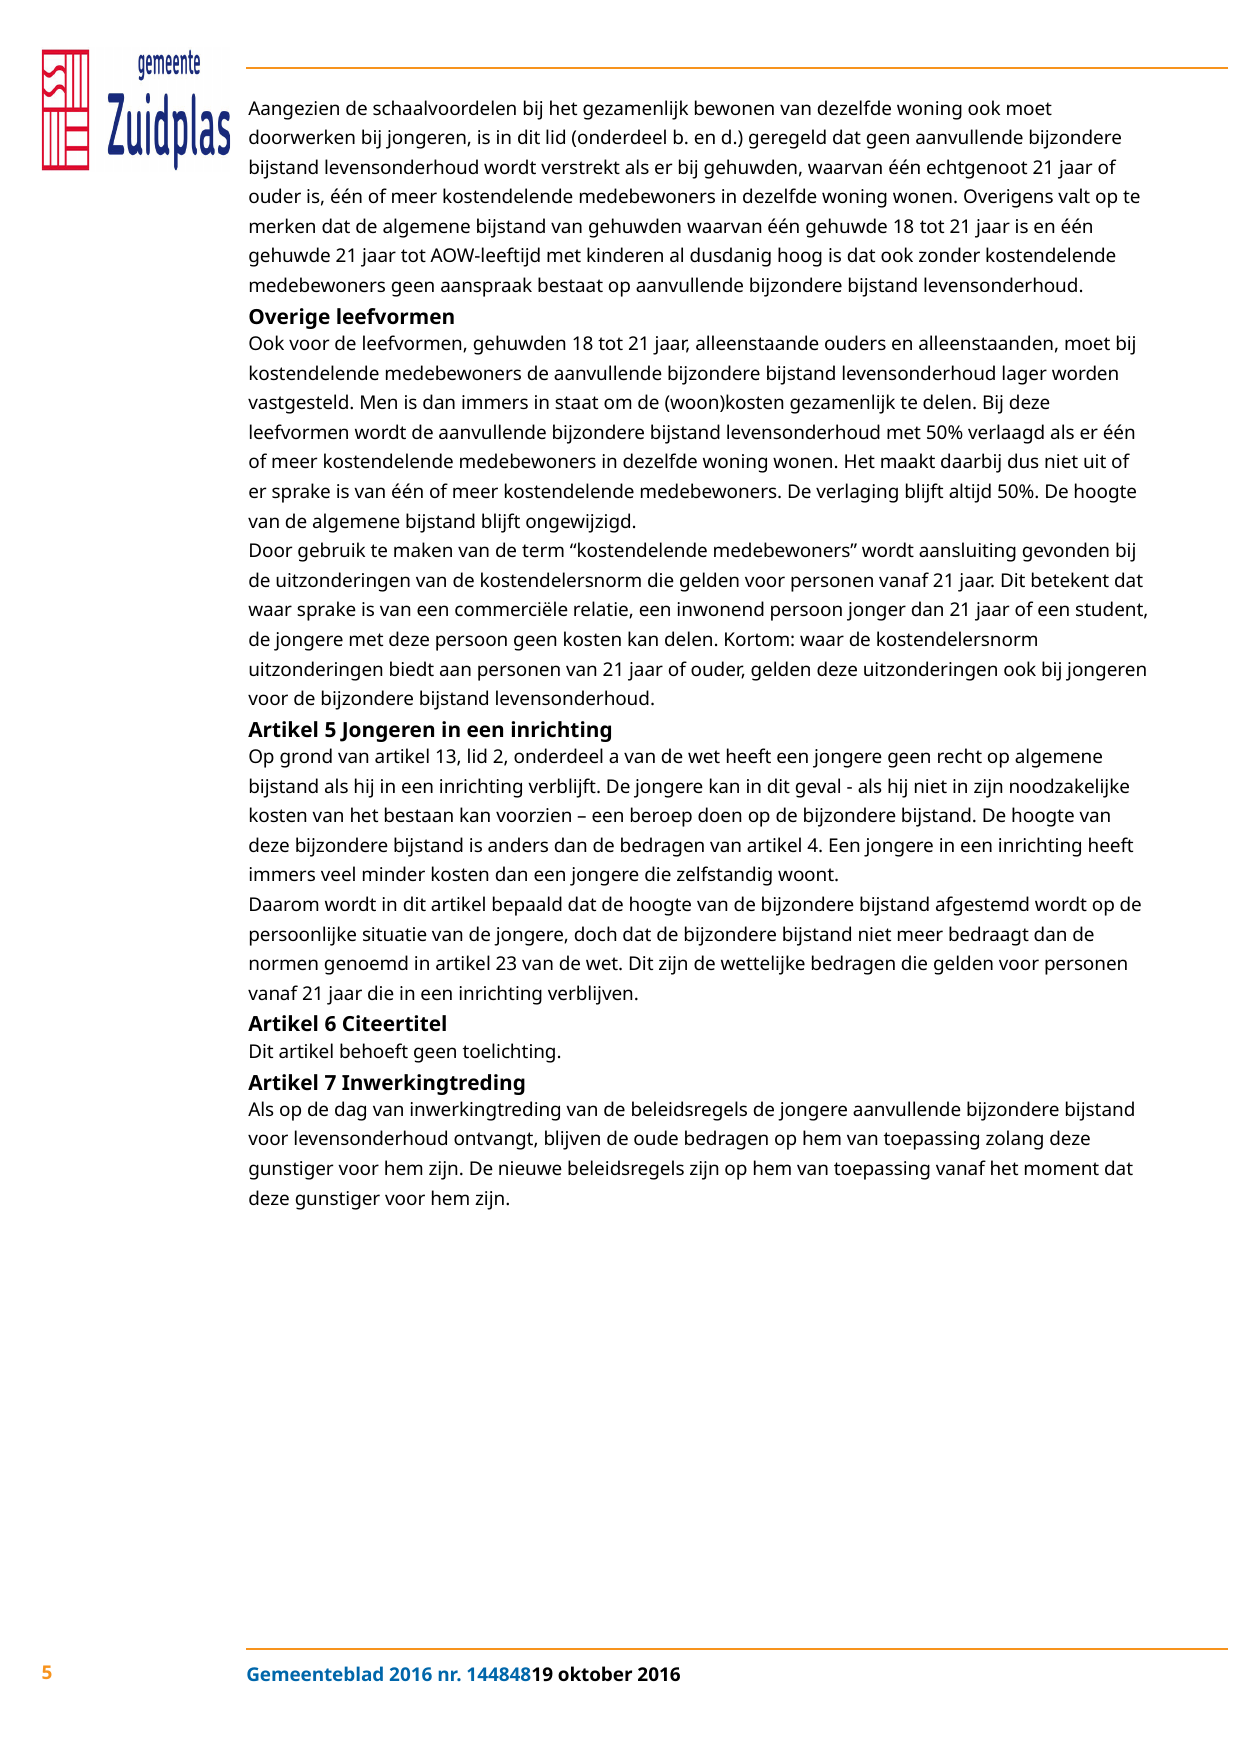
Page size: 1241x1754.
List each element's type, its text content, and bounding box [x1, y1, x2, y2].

text Dit artikel behoeft geen toelichting. [248, 1038, 1152, 1064]
text Artikel 7 Inwerkingtreding [248, 1068, 1152, 1096]
text Overige leefvormen [248, 302, 1152, 330]
text Ook voor de leefvormen, gehuwden 18 tot 21 jaar, alleenstaande ouders en alleenstaanden, moet bij kostendelende medebewoners de aanvullende bijzondere bijstand levensonderhoud lager worden vastgesteld. Men is dan immers in staat om de (woon)kosten gezamenlijk te delen. Bij deze leefvormen wordt de aanvullende bijzondere bijstand levensonderhoud met 50% verlaagd als er één of meer kostendelende medebewoners in dezelfde woning wonen. Het maakt daarbij dus niet uit of er sprake is van één of meer kostendelende medebewoners. De verlaging blijft altijd 50%. De hoogte van de algemene bijstand blijft ongewijzigd. [248, 330, 1152, 533]
picture [41, 47, 231, 172]
text Als op de dag van inwerkingtreding van de beleidsregels de jongere aanvullende bijzondere bijstand voor levensonderhoud ontvangt, blijven de oude bedragen op hem van toepassing zolang deze gunstiger voor hem zijn. De nieuwe beleidsregels zijn op hem van toepassing vanaf het moment dat deze gunstiger voor hem zijn. [248, 1096, 1152, 1211]
text Daarom wordt in dit artikel bepaald dat de hoogte van de bijzondere bijstand afgestemd wordt op de persoonlijke situatie van de jongere, doch dat de bijzondere bijstand niet meer bedraagt dan de normen genoemd in artikel 23 van de wet. Dit zijn de wettelijke bedragen die gelden voor personen vanaf 21 jaar die in een inrichting verblijven. [248, 891, 1152, 1006]
text Artikel 6 Citeertitel [248, 1009, 1152, 1038]
text Aangezien de schaalvoordelen bij het gezamenlijk bewonen van dezelfde woning ook moet doorwerken bij jongeren, is in dit lid (onderdeel b. en d.) geregeld dat geen aanvullende bijzondere bijstand levensonderhoud wordt verstrekt als er bij gehuwden, waarvan één echtgenoot 21 jaar of ouder is, één of meer kostendelende medebewoners in dezelfde woning wonen. Overigens valt op te merken dat de algemene bijstand van gehuwden waarvan één gehuwde 18 tot 21 jaar is en één gehuwde 21 jaar tot AOW-leeftijd met kinderen al dusdanig hoog is dat ook zonder kostendelende medebewoners geen aanspraak bestaat op aanvullende bijzondere bijstand levensonderhoud. [248, 95, 1152, 298]
text Op grond van artikel 13, lid 2, onderdeel a van de wet heeft een jongere geen recht op algemene bijstand als hij in een inrichting verblijft. De jongere kan in dit geval - als hij niet in zijn noodzakelijke kosten van het bestaan kan voorzien – een beroep doen op de bijzondere bijstand. De hoogte van deze bijzondere bijstand is anders dan de bedragen van artikel 4. Een jongere in een inrichting heeft immers veel minder kosten dan een jongere die zelfstandig woont. [248, 743, 1152, 887]
text Artikel 5 Jongeren in een inrichting [248, 715, 1152, 743]
text Door gebruik te maken van de term “kostendelende medebewoners” wordt aansluiting gevonden bij de uitzonderingen van de kostendelersnorm die gelden voor personen vanaf 21 jaar. Dit betekent dat waar sprake is van een commerciële relatie, een inwonend persoon jonger dan 21 jaar of een student, de jongere met deze persoon geen kosten kan delen. Kortom: waar de kostendelersnorm uitzonderingen biedt aan personen van 21 jaar of ouder, gelden deze uitzonderingen ook bij jongeren voor de bijzondere bijstand levensonderhoud. [248, 537, 1152, 711]
